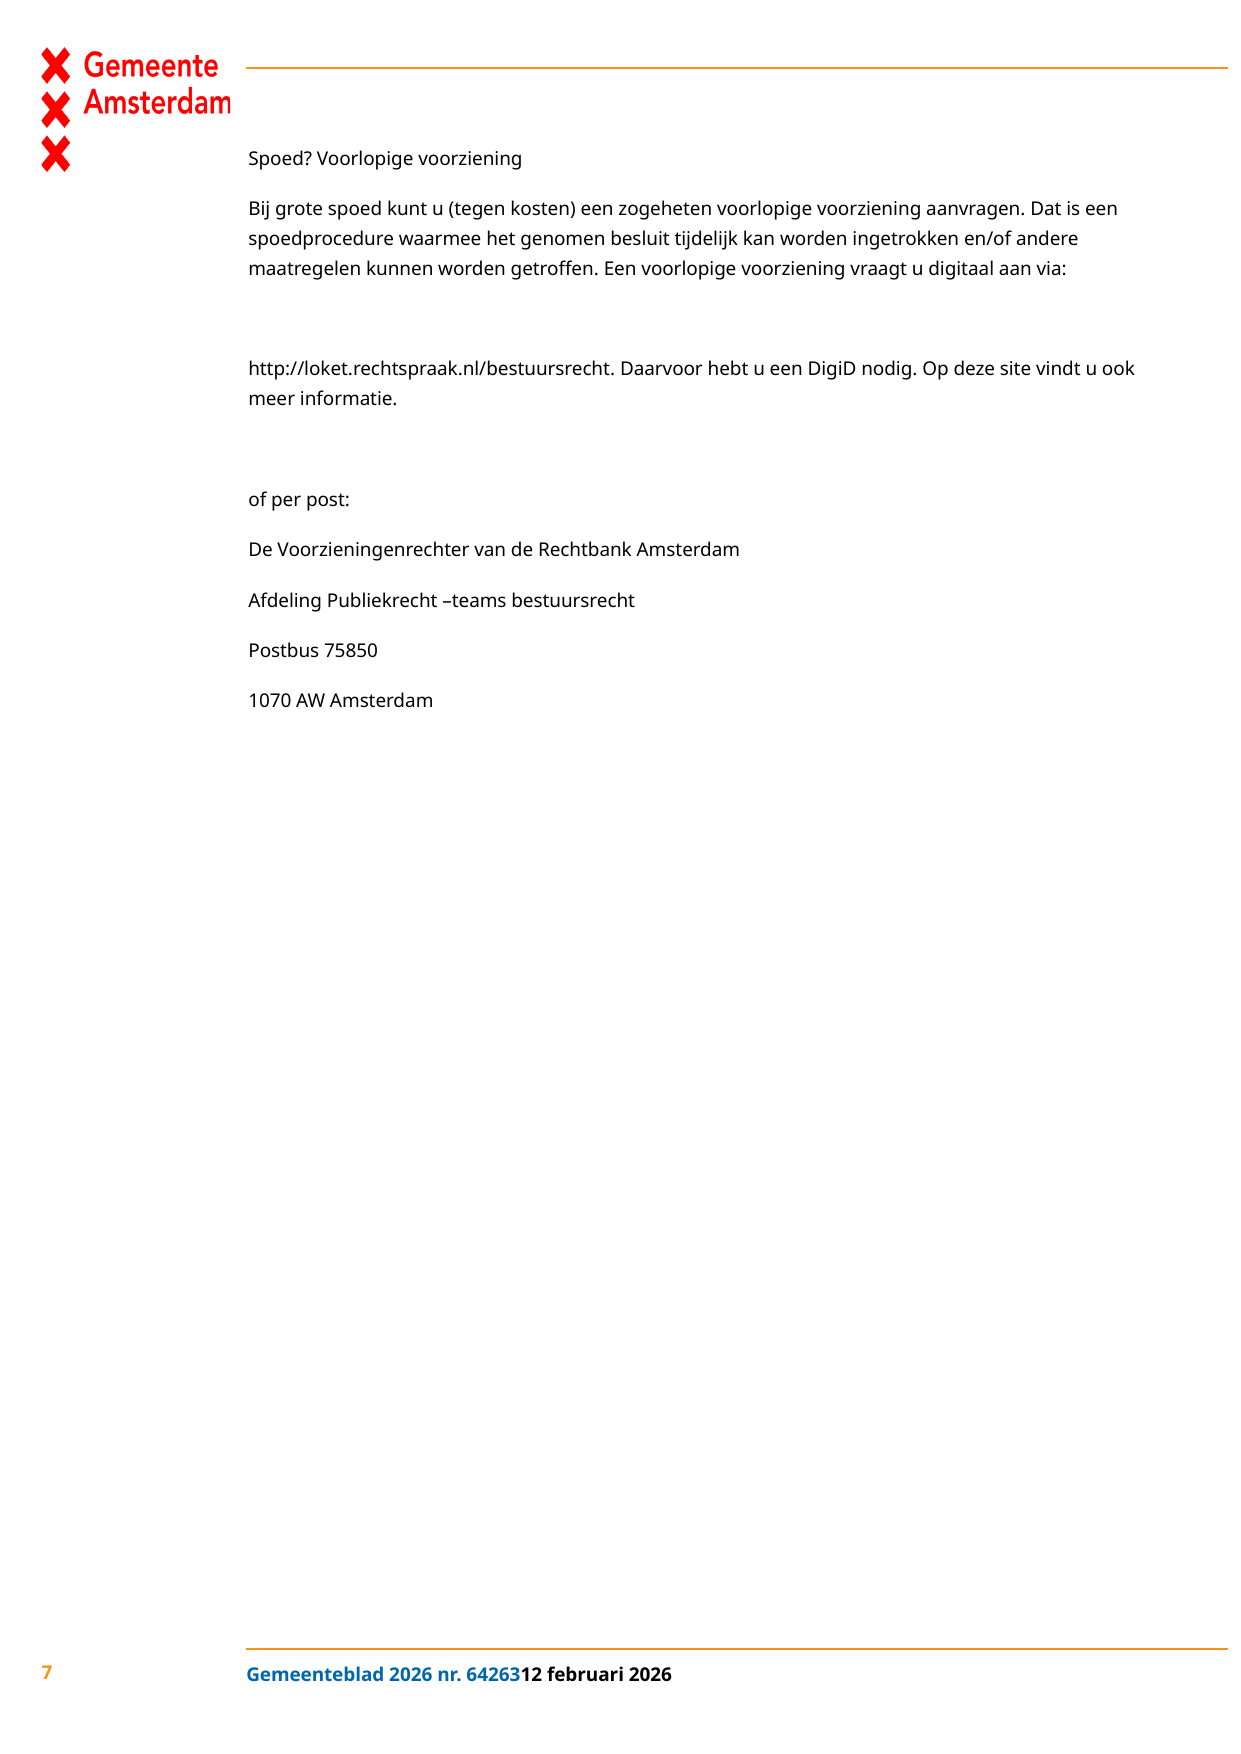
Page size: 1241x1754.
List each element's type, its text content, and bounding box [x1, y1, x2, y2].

text Afdeling Publiekrecht –teams bestuursrecht [248, 587, 1152, 613]
text Bij grote spoed kunt u (tegen kosten) een zogeheten voorlopige voorziening aanvragen. Dat is een spoedprocedure waarmee het genomen besluit tijdelijk kan worden ingetrokken en/of andere maatregelen kunnen worden getroffen. Een voorlopige voorziening vraagt u digitaal aan via: [248, 196, 1152, 281]
picture [41, 47, 231, 172]
text 1070 AW Amsterdam [248, 688, 1152, 713]
text http://loket.rechtspraak.nl/bestuursrecht. Daarvoor hebt u een DigiD nodig. Op deze site vindt u ook meer informatie. [248, 356, 1152, 411]
text De Voorzieningenrechter van de Rechtbank Amsterdam [248, 536, 1152, 562]
text of per post: [248, 486, 1152, 512]
text Spoed? Voorlopige voorziening [248, 145, 1152, 171]
text Postbus 75850 [248, 637, 1152, 663]
